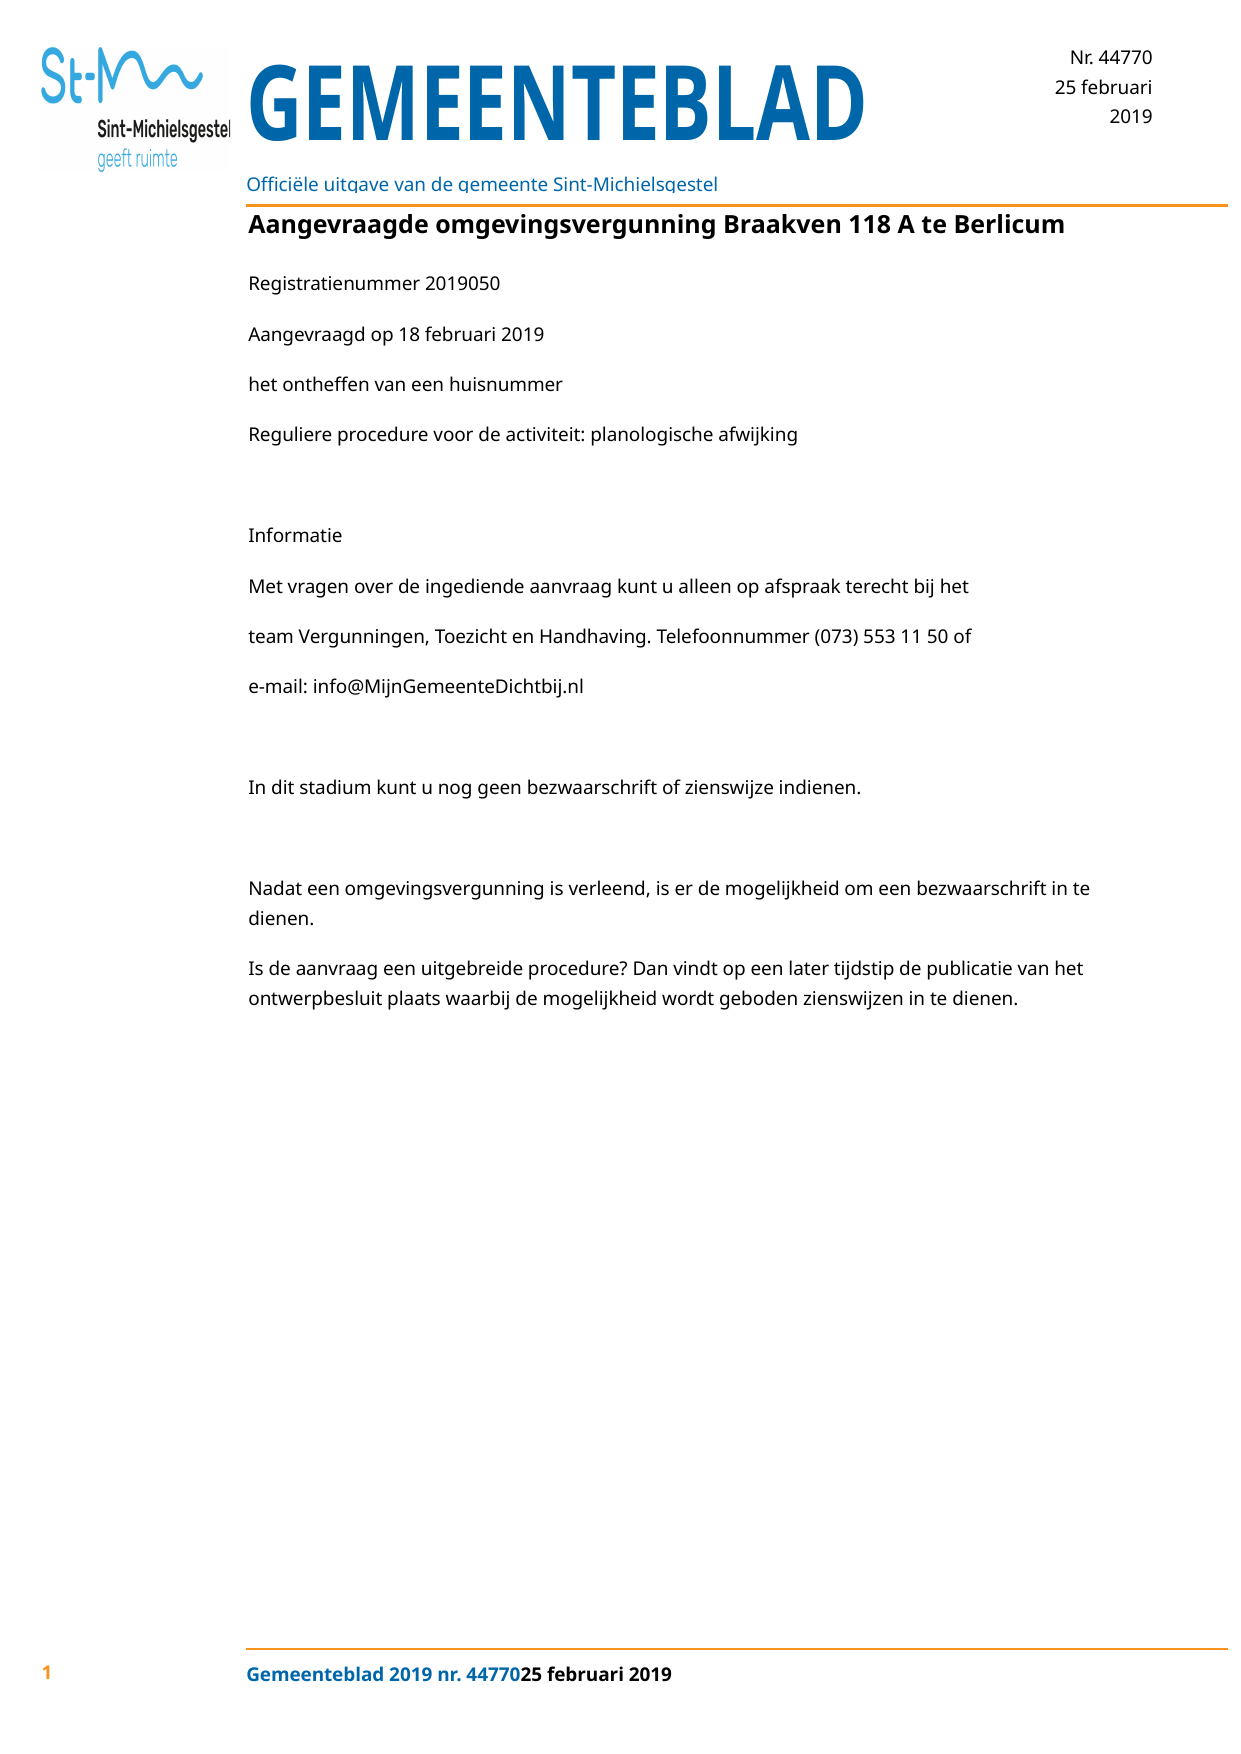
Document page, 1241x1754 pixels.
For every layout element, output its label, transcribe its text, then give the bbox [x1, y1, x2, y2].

text Aangevraagd op 18 februari 2019 [248, 321, 1152, 346]
text e-mail: info@MijnGemeenteDichtbij.nl [248, 674, 1152, 699]
text Nadat een omgevingsvergunning is verleend, is er de mogelijkheid om een bezwaarschrift in te dienen. [248, 875, 1152, 931]
text In dit stadium kunt u nog geen bezwaarschrift of zienswijze indienen. [248, 774, 1152, 800]
text Registratienummer 2019050 [248, 270, 1152, 296]
picture [41, 47, 231, 172]
text Aangevraagde omgevingsvergunning Braakven 118 A te Berlicum [248, 207, 1152, 241]
text het ontheffen van een huisnummer [248, 371, 1152, 397]
text Informatie [248, 522, 1152, 548]
text team Vergunningen, Toezicht en Handhaving. Telefoonnummer (073) 553 11 50 of [248, 623, 1152, 649]
text Is de aanvraag een uitgebreide procedure? Dan vindt op een later tijdstip de publicatie van het ontwerpbesluit plaats waarbij de mogelijkheid wordt geboden zienswijzen in te dienen. [248, 955, 1152, 1011]
text Reguliere procedure voor de activiteit: planologische afwijking [248, 422, 1152, 447]
text Met vragen over de ingediende aanvraag kunt u alleen op afspraak terecht bij het [248, 573, 1152, 598]
